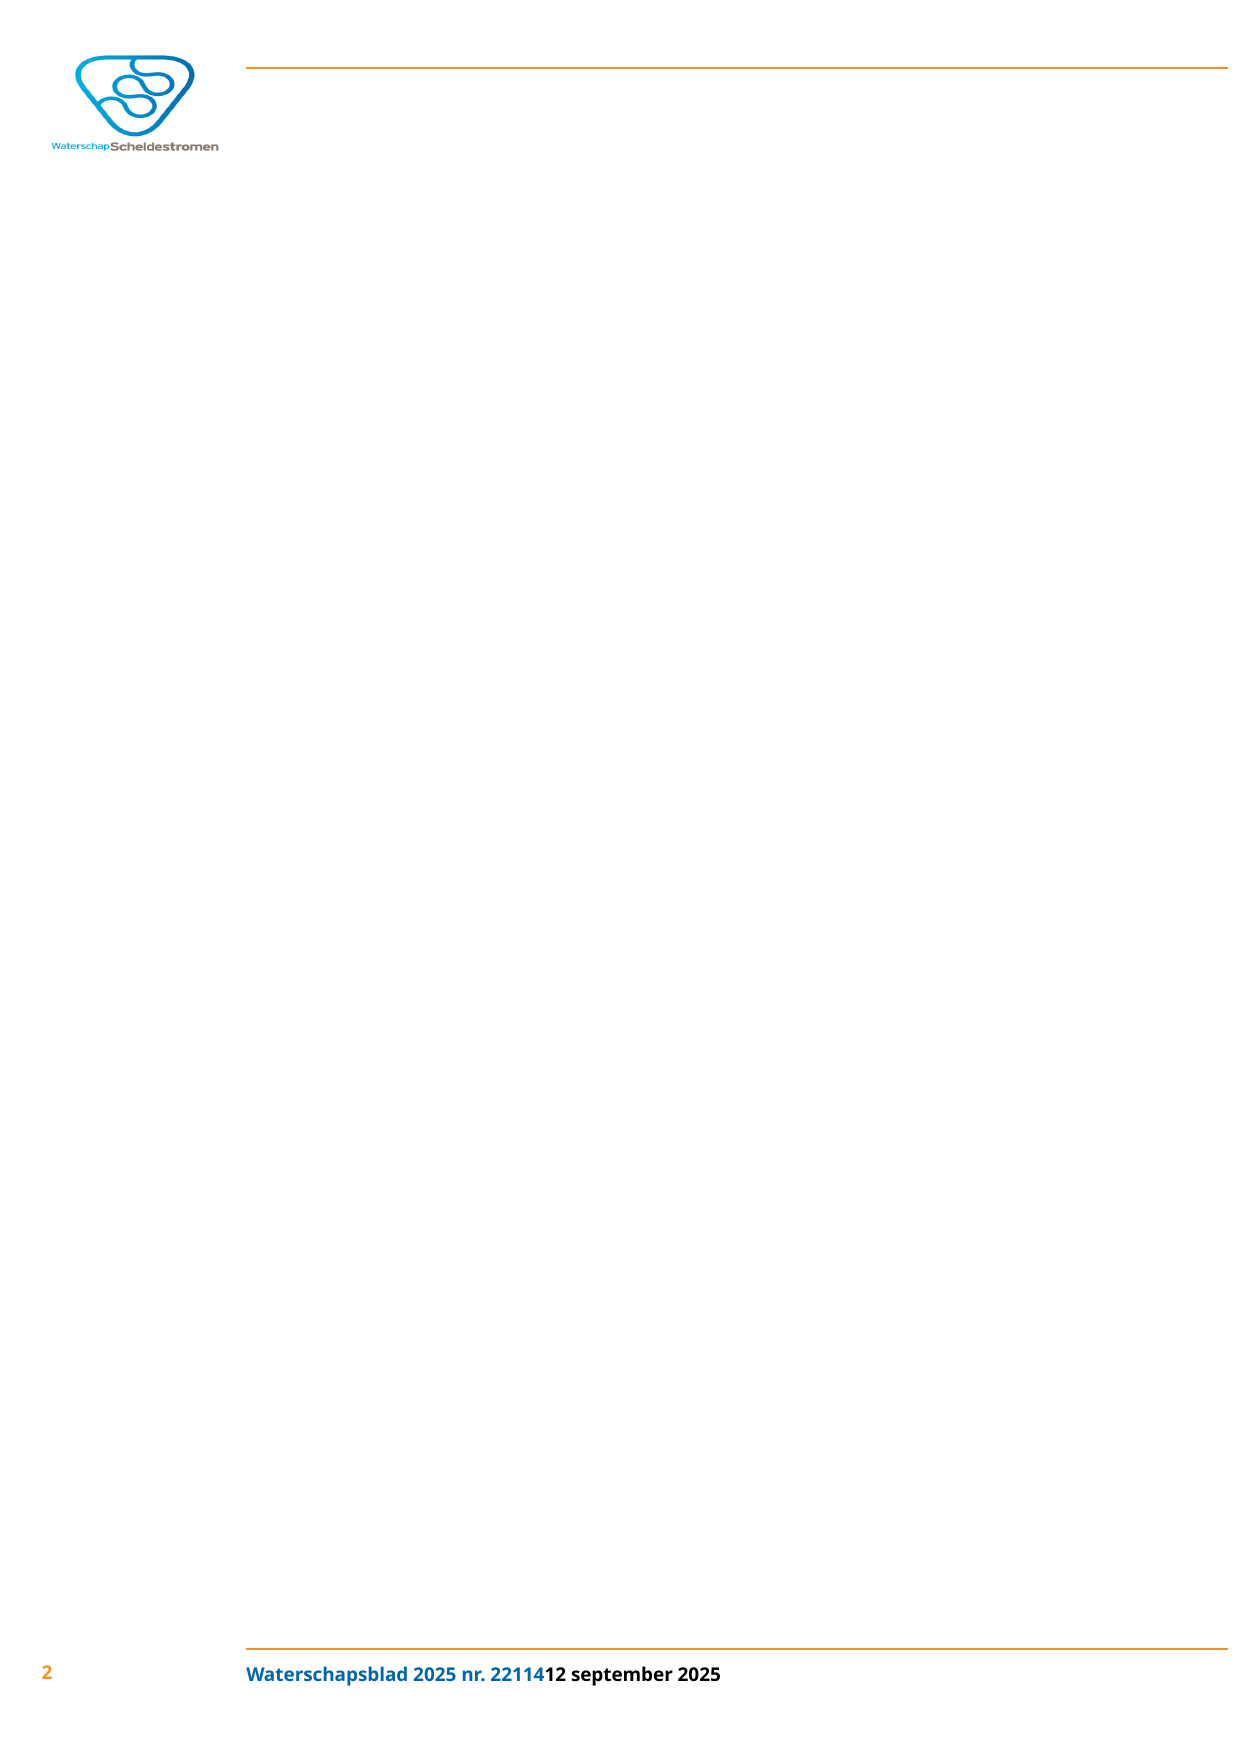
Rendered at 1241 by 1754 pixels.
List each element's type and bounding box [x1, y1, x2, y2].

picture [41, 47, 231, 172]
